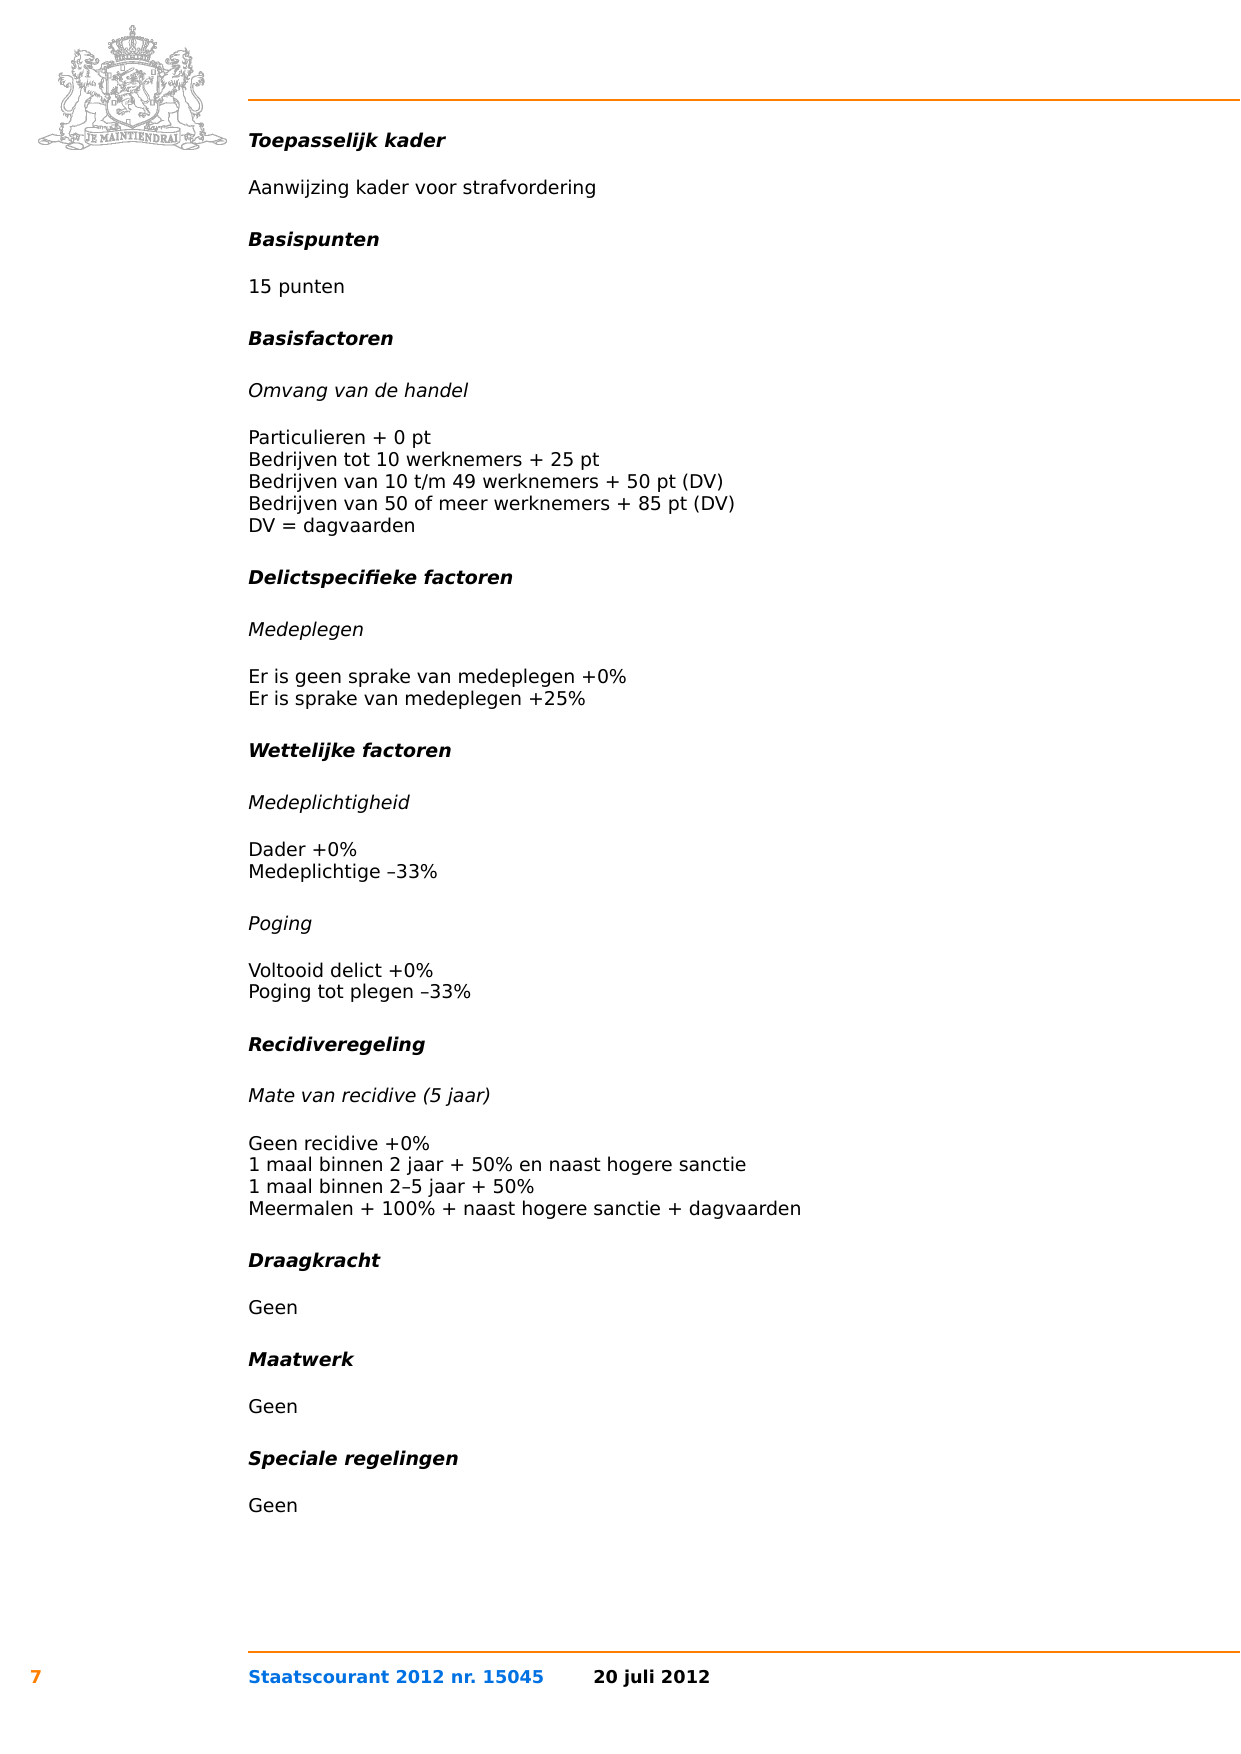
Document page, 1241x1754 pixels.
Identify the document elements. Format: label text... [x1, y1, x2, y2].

text 1 maal binnen 2 jaar + 50% en naast hogere sanctie [248, 1154, 1163, 1176]
text Voltooid delict +0% [248, 959, 1163, 981]
subtitle Maatwerk [248, 1349, 1163, 1371]
text Poging tot plegen –33% [248, 981, 1163, 1003]
subtitle Omvang van de handel [248, 380, 1163, 402]
text 1 maal binnen 2–5 jaar + 50% [248, 1176, 1163, 1198]
text Bedrijven van 10 t/m 49 werknemers + 50 pt (DV) [248, 471, 1163, 493]
subtitle Speciale regelingen [248, 1448, 1163, 1470]
subtitle Wettelijke factoren [248, 739, 1163, 762]
subtitle Toepasselijk kader [248, 130, 1163, 152]
subtitle Basisfactoren [248, 328, 1163, 350]
text Bedrijven van 50 of meer werknemers + 85 pt (DV) [248, 493, 1163, 515]
picture [38, 25, 227, 150]
text Meermalen + 100% + naast hogere sanctie + dagvaarden [248, 1198, 1163, 1220]
subtitle Medeplegen [248, 619, 1163, 641]
text Er is geen sprake van medeplegen +0% [248, 666, 1163, 688]
text Particulieren + 0 pt [248, 427, 1163, 449]
text Geen [248, 1396, 1163, 1418]
subtitle Basispunten [248, 229, 1163, 251]
subtitle Medeplichtigheid [248, 792, 1163, 813]
subtitle Mate van recidive (5 jaar) [248, 1085, 1163, 1107]
subtitle Recidiveregeling [248, 1033, 1163, 1055]
text Dader +0% [248, 838, 1163, 861]
subtitle Draagkracht [248, 1250, 1163, 1272]
subtitle Delictspecifieke factoren [248, 567, 1163, 589]
text Er is sprake van medeplegen +25% [248, 688, 1163, 709]
text DV = dagvaarden [248, 515, 1163, 537]
subtitle Poging [248, 912, 1163, 934]
text Geen [248, 1297, 1163, 1319]
text 15 punten [248, 276, 1163, 298]
text Geen recidive +0% [248, 1132, 1163, 1154]
text Geen [248, 1495, 1163, 1517]
text Medeplichtige –33% [248, 861, 1163, 882]
text Bedrijven tot 10 werknemers + 25 pt [248, 449, 1163, 471]
text Aanwijzing kader voor strafvordering [248, 177, 1163, 199]
